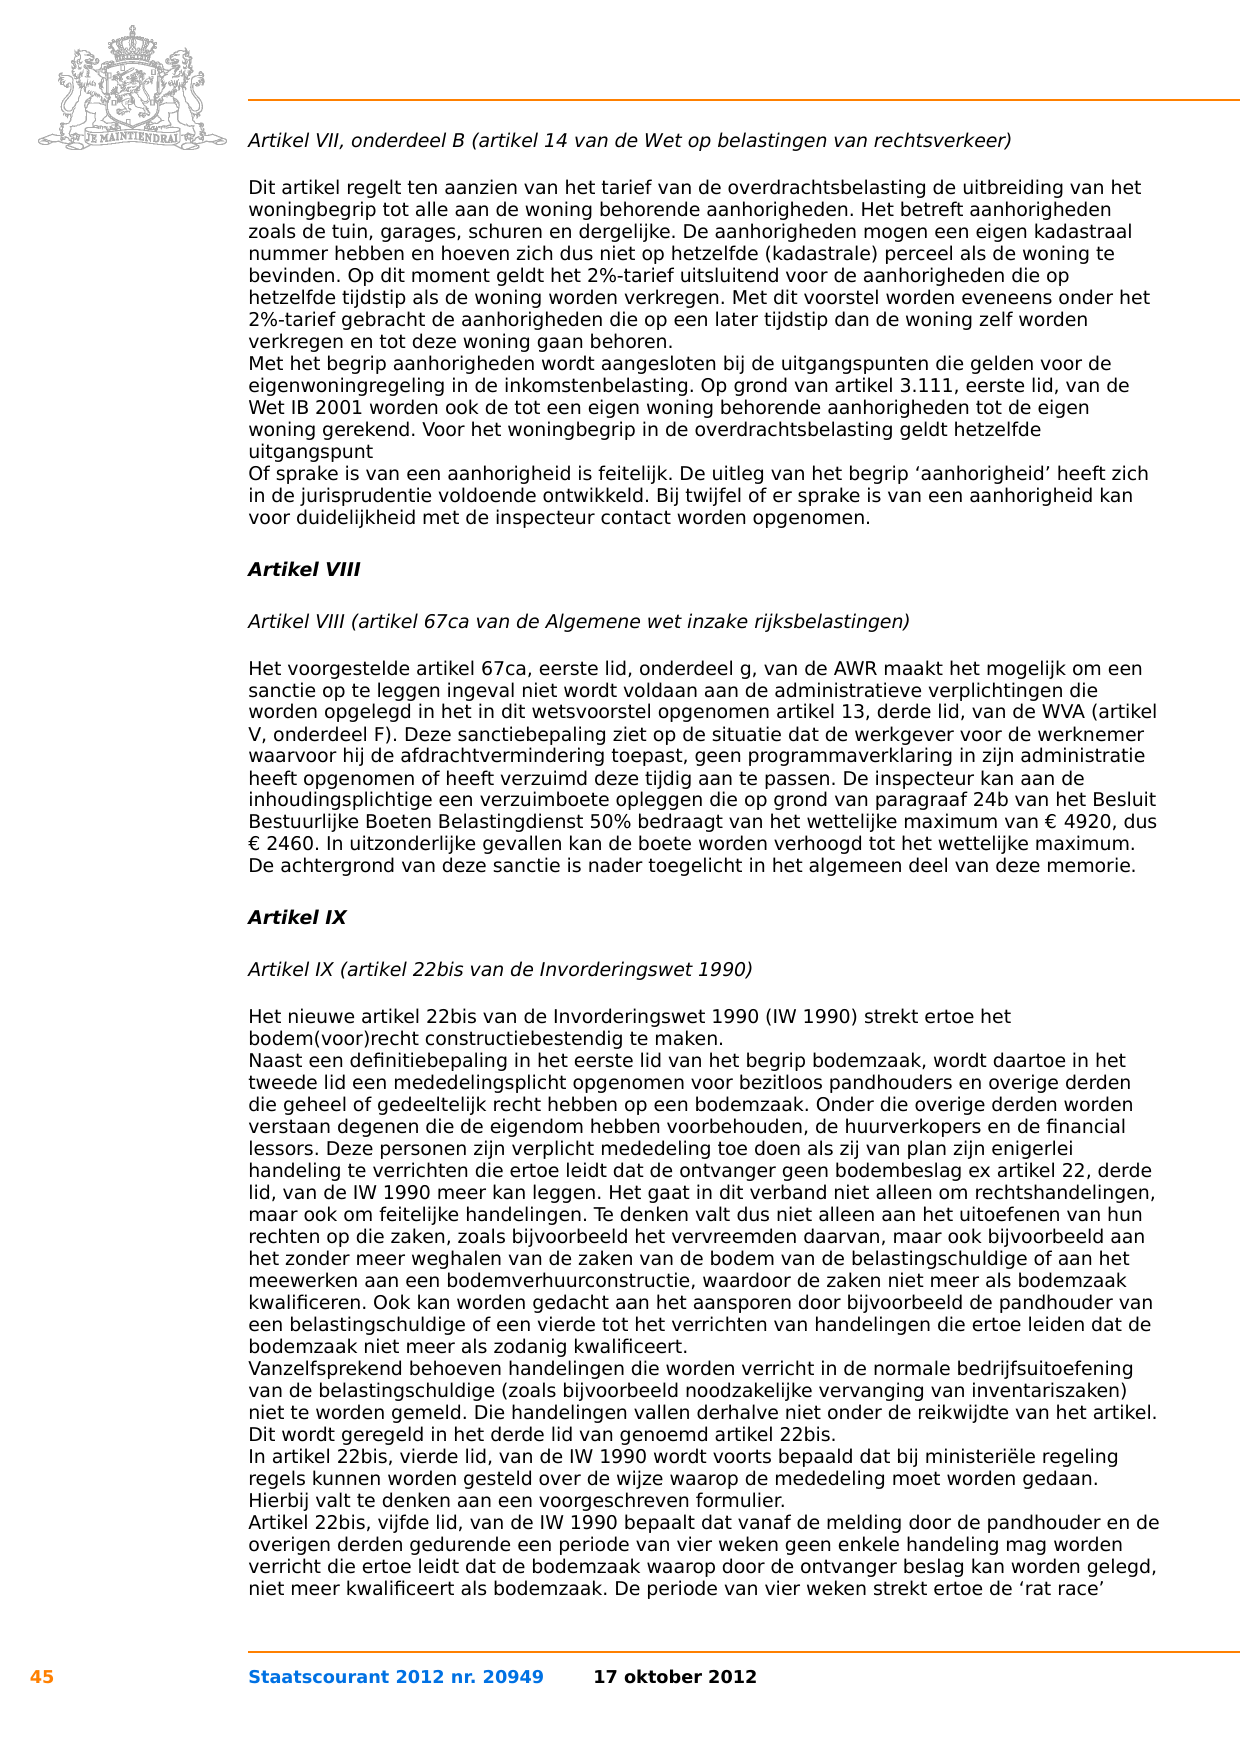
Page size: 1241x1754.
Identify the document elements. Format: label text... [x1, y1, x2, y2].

text Het nieuwe artikel 22bis van de Invorderingswet 1990 (IW 1990) strekt ertoe het bodem(voor)recht constructiebestendig te maken. [248, 1006, 1163, 1050]
text Naast een definitiebepaling in het eerste lid van het begrip bodemzaak, wordt daartoe in het tweede lid een mededelingsplicht opgenomen voor bezitloos pandhouders en overige derden die geheel of gedeeltelijk recht hebben op een bodemzaak. Onder die overige derden worden verstaan degenen die de eigendom hebben voorbehouden, de huurverkopers en de financial lessors. Deze personen zijn verplicht mededeling toe doen als zij van plan zijn enigerlei handeling te verrichten die ertoe leidt dat de ontvanger geen bodembeslag ex artikel 22, derde lid, van de IW 1990 meer kan leggen. Het gaat in dit verband niet alleen om rechtshandelingen, maar ook om feitelijke handelingen. Te denken valt dus niet alleen aan het uitoefenen van hun rechten op die zaken, zoals bijvoorbeeld het vervreemden daarvan, maar ook bijvoorbeeld aan het zonder meer weghalen van de zaken van de bodem van de belastingschuldige of aan het meewerken aan een bodemverhuurconstructie, waardoor de zaken niet meer als bodemzaak kwalificeren. Ook kan worden gedacht aan het aansporen door bijvoorbeeld de pandhouder van een belastingschuldige of een vierde tot het verrichten van handelingen die ertoe leiden dat de bodemzaak niet meer als zodanig kwalificeert. [248, 1050, 1163, 1358]
text Met het begrip aanhorigheden wordt aangesloten bij de uitgangspunten die gelden voor de eigenwoningregeling in de inkomstenbelasting. Op grond van artikel 3.111, eerste lid, van de Wet IB 2001 worden ook de tot een eigen woning behorende aanhorigheden tot de eigen woning gerekend. Voor het woningbegrip in de overdrachtsbelasting geldt hetzelfde uitgangspunt [248, 353, 1163, 463]
subtitle Artikel IX [248, 907, 1163, 929]
text Dit artikel regelt ten aanzien van het tarief van de overdrachtsbelasting de uitbreiding van het woningbegrip tot alle aan de woning behorende aanhorigheden. Het betreft aanhorigheden zoals de tuin, garages, schuren en dergelijke. De aanhorigheden mogen een eigen kadastraal nummer hebben en hoeven zich dus niet op hetzelfde (kadastrale) perceel als de woning te bevinden. Op dit moment geldt het 2%-tarief uitsluitend voor de aanhorigheden die op hetzelfde tijdstip als de woning worden verkregen. Met dit voorstel worden eveneens onder het 2%-tarief gebracht de aanhorigheden die op een later tijdstip dan de woning zelf worden verkregen en tot deze woning gaan behoren. [248, 177, 1163, 353]
text Het voorgestelde artikel 67ca, eerste lid, onderdeel g, van de AWR maakt het mogelijk om een sanctie op te leggen ingeval niet wordt voldaan aan de administratieve verplichtingen die worden opgelegd in het in dit wetsvoorstel opgenomen artikel 13, derde lid, van de WVA (artikel V, onderdeel F). Deze sanctiebepaling ziet op de situatie dat de werkgever voor de werknemer waarvoor hij de afdrachtvermindering toepast, geen programmaverklaring in zijn administratie heeft opgenomen of heeft verzuimd deze tijdig aan te passen. De inspecteur kan aan de inhoudingsplichtige een verzuimboete opleggen die op grond van paragraaf 24b van het Besluit Bestuurlijke Boeten Belastingdienst 50% bedraagt van het wettelijke maximum van € 4920, dus € 2460. In uitzonderlijke gevallen kan de boete worden verhoogd tot het wettelijke maximum. De achtergrond van deze sanctie is nader toegelicht in het algemeen deel van deze memorie. [248, 657, 1163, 877]
subtitle Artikel VII, onderdeel B (artikel 14 van de Wet op belastingen van rechtsverkeer) [248, 130, 1163, 152]
text In artikel 22bis, vierde lid, van de IW 1990 wordt voorts bepaald dat bij ministeriële regeling regels kunnen worden gesteld over de wijze waarop de mededeling moet worden gedaan. Hierbij valt te denken aan een voorgeschreven formulier. [248, 1446, 1163, 1512]
subtitle Artikel VIII (artikel 67ca van de Algemene wet inzake rijksbelastingen) [248, 611, 1163, 632]
text Vanzelfsprekend behoeven handelingen die worden verricht in de normale bedrijfsuitoefening van de belastingschuldige (zoals bijvoorbeeld noodzakelijke vervanging van inventariszaken) niet te worden gemeld. Die handelingen vallen derhalve niet onder de reikwijdte van het artikel. Dit wordt geregeld in het derde lid van genoemd artikel 22bis. [248, 1358, 1163, 1446]
subtitle Artikel VIII [248, 558, 1163, 581]
text Of sprake is van een aanhorigheid is feitelijk. De uitleg van het begrip ‘aanhorigheid’ heeft zich in de jurisprudentie voldoende ontwikkeld. Bij twijfel of er sprake is van een aanhorigheid kan voor duidelijkheid met de inspecteur contact worden opgenomen. [248, 463, 1163, 528]
subtitle Artikel IX (artikel 22bis van de Invorderingswet 1990) [248, 959, 1163, 981]
text Artikel 22bis, vijfde lid, van de IW 1990 bepaalt dat vanaf de melding door de pandhouder en de overigen derden gedurende een periode van vier weken geen enkele handeling mag worden verricht die ertoe leidt dat de bodemzaak waarop door de ontvanger beslag kan worden gelegd, niet meer kwalificeert als bodemzaak. De periode van vier weken strekt ertoe de ‘rat race’ [248, 1512, 1163, 1600]
picture [38, 25, 227, 150]
